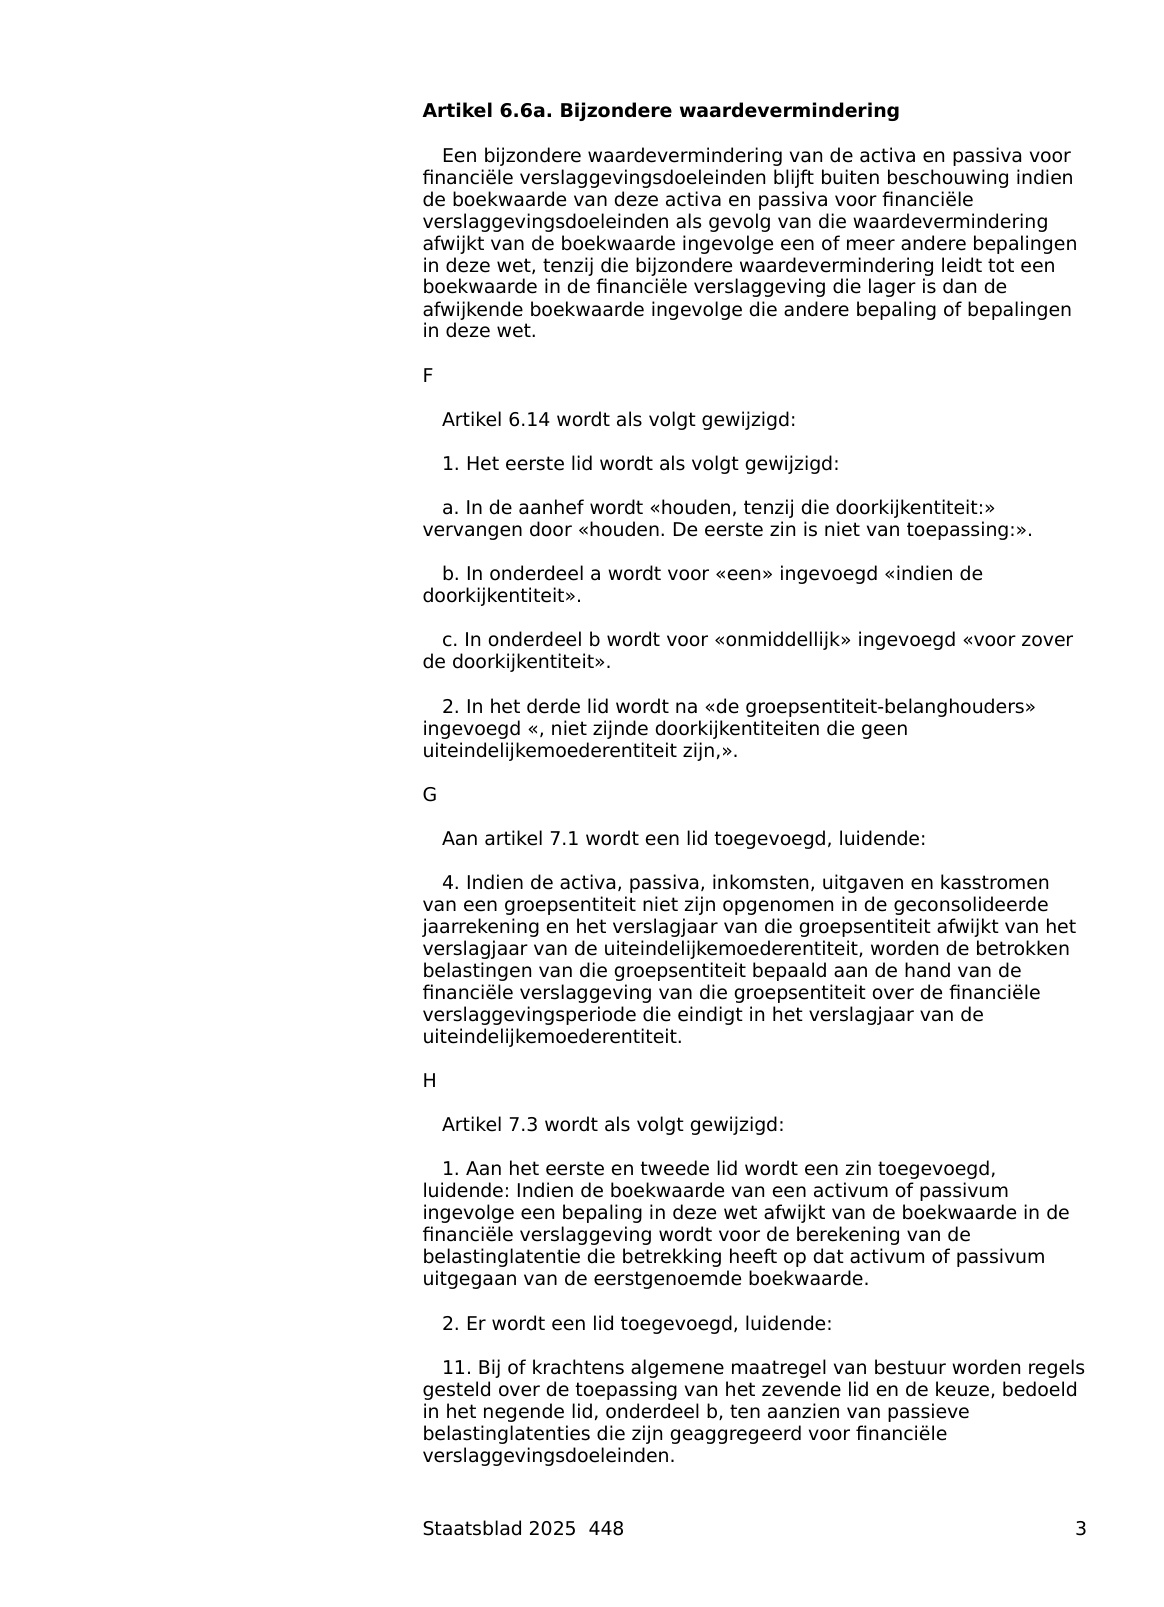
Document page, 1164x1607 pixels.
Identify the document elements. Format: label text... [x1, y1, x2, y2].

text H [422, 1070, 1087, 1092]
text a. In de aanhef wordt «houden, tenzij die doorkijkentiteit:» vervangen door «houden. De eerste zin is niet van toepassing:». [422, 497, 1087, 541]
text F [422, 364, 1087, 387]
text 1. Aan het eerste en tweede lid wordt een zin toegevoegd, luidende: Indien de boekwaarde van een activum of passivum ingevolge een bepaling in deze wet afwijkt van de boekwaarde in de financiële verslaggeving wordt voor de berekening van de belastinglatentie die betrekking heeft op dat activum of passivum uitgegaan van de eerstgenoemde boekwaarde. [422, 1158, 1087, 1290]
text Artikel 6.14 wordt als volgt gewijzigd: [422, 409, 1087, 431]
text c. In onderdeel b wordt voor «onmiddellijk» ingevoegd «voor zover de doorkijkentiteit». [422, 629, 1087, 673]
subtitle Artikel 6.6a. Bijzondere waardevermindering [422, 100, 1087, 122]
text G [422, 784, 1087, 806]
text Artikel 7.3 wordt als volgt gewijzigd: [422, 1114, 1087, 1136]
text b. In onderdeel a wordt voor «een» ingevoegd «indien de doorkijkentiteit». [422, 563, 1087, 607]
text 1. Het eerste lid wordt als volgt gewijzigd: [422, 453, 1087, 475]
text 4. Indien de activa, passiva, inkomsten, uitgaven en kasstromen van een groepsentiteit niet zijn opgenomen in de geconsolideerde jaarrekening en het verslagjaar van die groepsentiteit afwijkt van het verslagjaar van de uiteindelijkemoederentiteit, worden de betrokken belastingen van die groepsentiteit bepaald aan de hand van de financiële verslaggeving van die groepsentiteit over de financiële verslaggevingsperiode die eindigt in het verslagjaar van de uiteindelijkemoederentiteit. [422, 872, 1087, 1048]
text Een bijzondere waardevermindering van de activa en passiva voor financiële verslaggevingsdoeleinden blijft buiten beschouwing indien de boekwaarde van deze activa en passiva voor financiële verslaggevingsdoeleinden als gevolg van die waardevermindering afwijkt van de boekwaarde ingevolge een of meer andere bepalingen in deze wet, tenzij die bijzondere waardevermindering leidt tot een boekwaarde in de financiële verslaggeving die lager is dan de afwijkende boekwaarde ingevolge die andere bepaling of bepalingen in deze wet. [422, 144, 1087, 342]
text 11. Bij of krachtens algemene maatregel van bestuur worden regels gesteld over de toepassing van het zevende lid en de keuze, bedoeld in het negende lid, onderdeel b, ten aanzien van passieve belastinglatenties die zijn geaggregeerd voor financiële verslaggevingsdoeleinden. [422, 1357, 1087, 1466]
text 2. Er wordt een lid toegevoegd, luidende: [422, 1312, 1087, 1334]
text 2. In het derde lid wordt na «de groepsentiteit-belanghouders» ingevoegd «, niet zijnde doorkijkentiteiten die geen uiteindelijkemoederentiteit zijn,». [422, 696, 1087, 761]
text Aan artikel 7.1 wordt een lid toegevoegd, luidende: [422, 828, 1087, 850]
